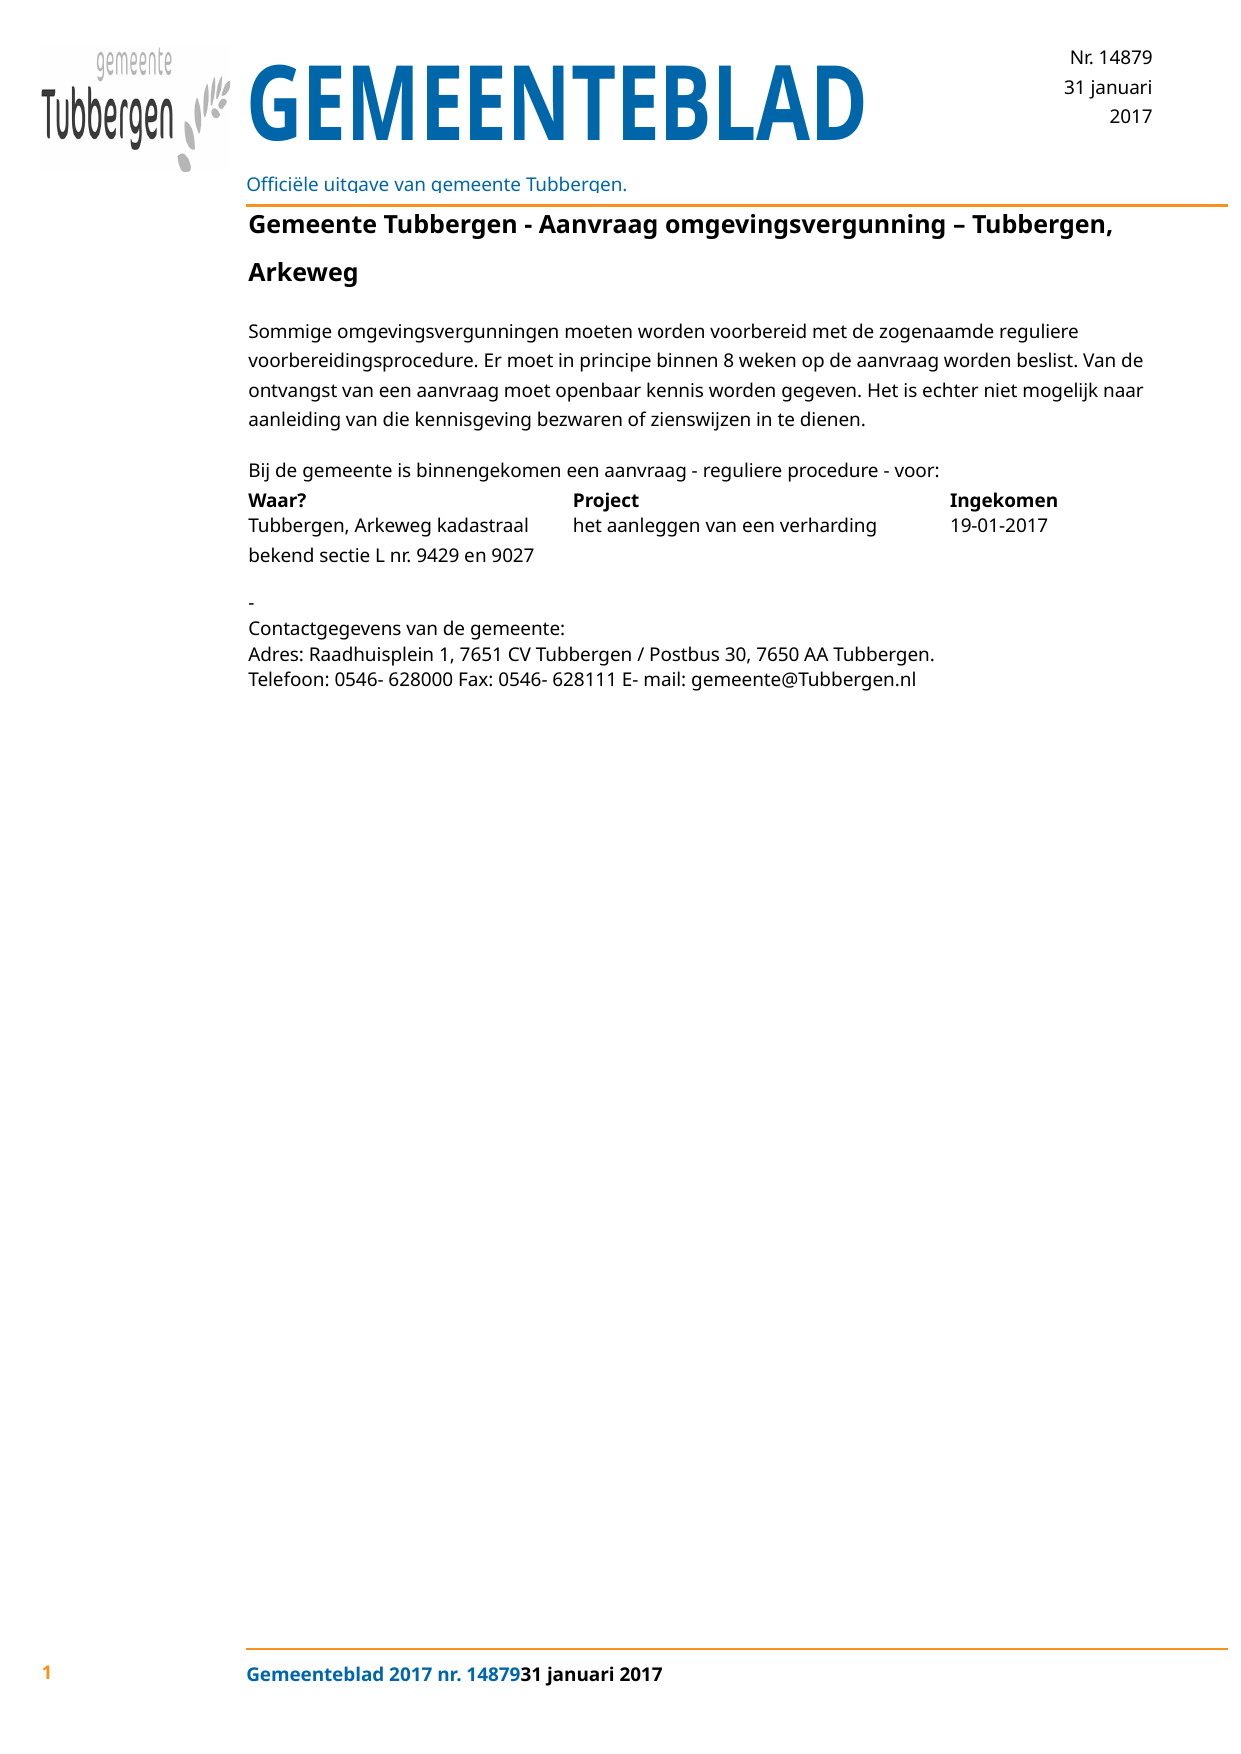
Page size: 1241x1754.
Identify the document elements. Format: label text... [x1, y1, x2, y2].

text Bij de gemeente is binnengekomen een aanvraag - reguliere procedure - voor: [248, 457, 1152, 483]
text Gemeente Tubbergen - Aanvraag omgevingsvergunning – Tubbergen, Arkeweg [248, 207, 1152, 288]
text Adres: Raadhuisplein 1, 7651 CV Tubbergen / Postbus 30, 7650 AA Tubbergen. [248, 641, 1152, 666]
text - [248, 589, 1152, 615]
picture [41, 47, 231, 172]
table_header Ingekomen [950, 487, 1152, 512]
table_cell het aanleggen van een verharding [573, 513, 950, 568]
table_header Project [573, 487, 950, 512]
text Telefoon: 0546- 628000 Fax: 0546- 628111 E- mail: gemeente@Tubbergen.nl [248, 666, 1152, 692]
table_cell Tubbergen, Arkeweg kadastraal bekend sectie L nr. 9429 en 9027 [248, 513, 573, 568]
text Contactgegevens van de gemeente: [248, 615, 1152, 641]
table_cell 19-01-2017 [950, 513, 1152, 568]
text Sommige omgevingsvergunningen moeten worden voorbereid met de zogenaamde reguliere voorbereidingsprocedure. Er moet in principe binnen 8 weken op de aanvraag worden beslist. Van de ontvangst van een aanvraag moet openbaar kennis worden gegeven. Het is echter niet mogelijk naar aanleiding van die kennisgeving bezwaren of zienswijzen in te dienen. [248, 318, 1152, 432]
table_header Waar? [248, 487, 573, 512]
